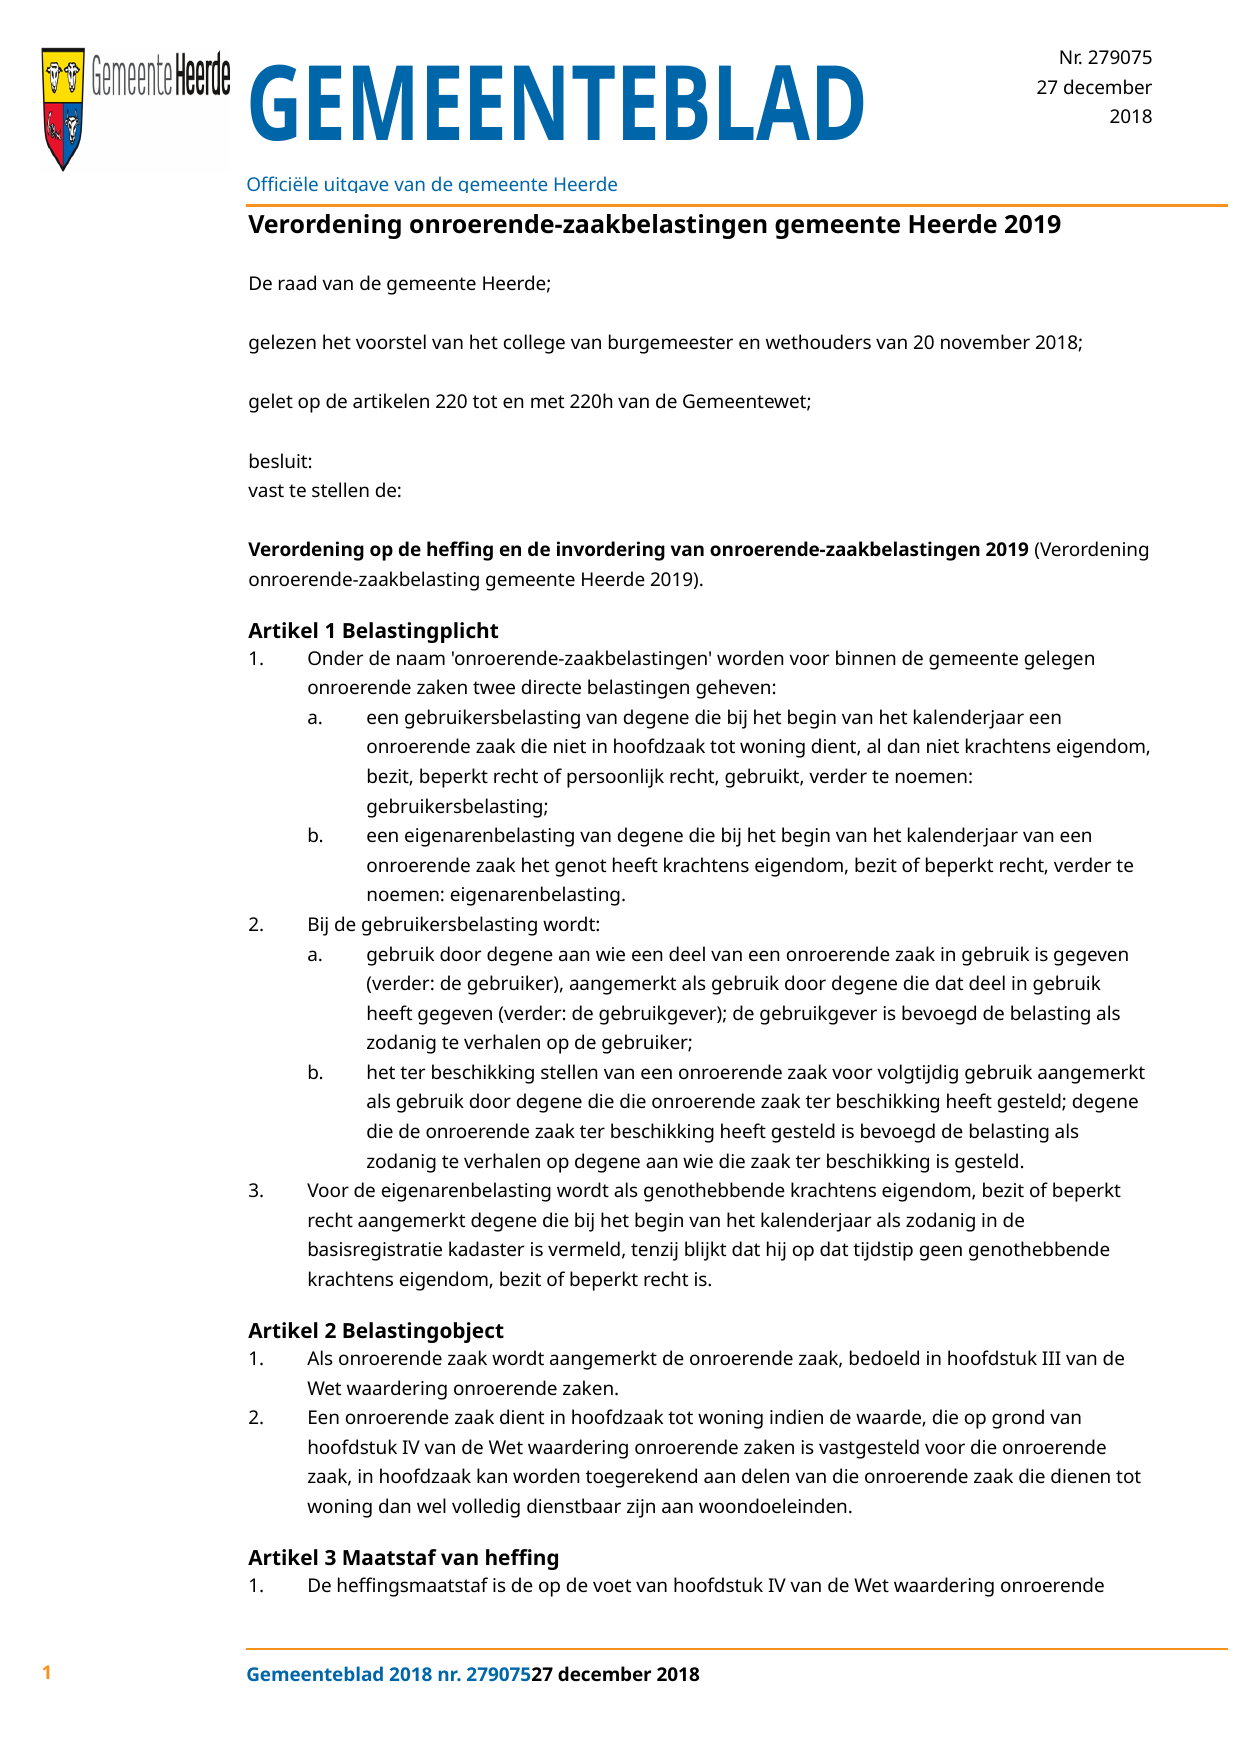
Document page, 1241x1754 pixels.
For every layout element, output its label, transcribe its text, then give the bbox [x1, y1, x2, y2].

list Voor de eigenarenbelasting wordt als genothebbende krachtens eigendom, bezit of beperkt recht aangemerkt degene die bij het begin van het kalenderjaar als zodanig in de basisregistratie kadaster is vermeld, tenzij blijkt dat hij op dat tijdstip geen genothebbende krachtens eigendom, bezit of beperkt recht is. [248, 1177, 1152, 1292]
list een gebruikersbelasting van degene die bij het begin van het kalenderjaar een onroerende zaak die niet in hoofdzaak tot woning dient, al dan niet krachtens eigendom, bezit, beperkt recht of persoonlijk recht, gebruikt, verder te noemen: gebruikersbelasting; [307, 704, 1152, 819]
text vast te stellen de: [248, 477, 1152, 503]
text Artikel 2 Belastingobject [248, 1317, 1152, 1345]
list gebruik door degene aan wie een deel van een onroerende zaak in gebruik is gegeven (verder: de gebruiker), aangemerkt als gebruik door degene die dat deel in gebruik heeft gegeven (verder: de gebruikgever); de gebruikgever is bevoegd de belasting als zodanig te verhalen op de gebruiker; [307, 941, 1152, 1055]
list Een onroerende zaak dient in hoofdzaak tot woning indien de waarde, die op grond van hoofdstuk IV van de Wet waardering onroerende zaken is vastgesteld voor die onroerende zaak, in hoofdzaak kan worden toegerekend aan delen van die onroerende zaak die dienen tot woning dan wel volledig dienstbaar zijn aan woondoeleinden. [248, 1404, 1152, 1519]
list Als onroerende zaak wordt aangemerkt de onroerende zaak, bedoeld in hoofdstuk III van de Wet waardering onroerende zaken. [248, 1345, 1152, 1400]
text gelezen het voorstel van het college van burgemeester en wethouders van 20 november 2018; [248, 329, 1152, 355]
picture [41, 47, 231, 172]
text gelet op de artikelen 220 tot en met 220h van de Gemeentewet; [248, 389, 1152, 414]
text besluit: [248, 448, 1152, 473]
text Verordening op de heffing en de invordering van onroerende-zaakbelastingen 2019 (Verordening onroerende-zaakbelasting gemeente Heerde 2019). [248, 537, 1152, 592]
text Artikel 3 Maatstaf van heffing [248, 1543, 1152, 1572]
text Verordening onroerende-zaakbelastingen gemeente Heerde 2019 [248, 207, 1152, 241]
list het ter beschikking stellen van een onroerende zaak voor volgtijdig gebruik aangemerkt als gebruik door degene die die onroerende zaak ter beschikking heeft gesteld; degene die de onroerende zaak ter beschikking heeft gesteld is bevoegd de belasting als zodanig te verhalen op degene aan wie die zaak ter beschikking is gesteld. [307, 1059, 1152, 1174]
text Artikel 1 Belastingplicht [248, 617, 1152, 645]
text De raad van de gemeente Heerde; [248, 270, 1152, 296]
list een eigenarenbelasting van degene die bij het begin van het kalenderjaar van een onroerende zaak het genot heeft krachtens eigendom, bezit of beperkt recht, verder te noemen: eigenarenbelasting. [307, 822, 1152, 907]
list Onder de naam 'onroerende-zaakbelastingen' worden voor binnen de gemeente gelegen onroerende zaken twee directe belastingen geheven: [248, 645, 1152, 700]
list De heffingsmaatstaf is de op de voet van hoofdstuk IV van de Wet waardering onroerende [248, 1572, 1152, 1598]
list Bij de gebruikersbelasting wordt: [248, 911, 1152, 937]
